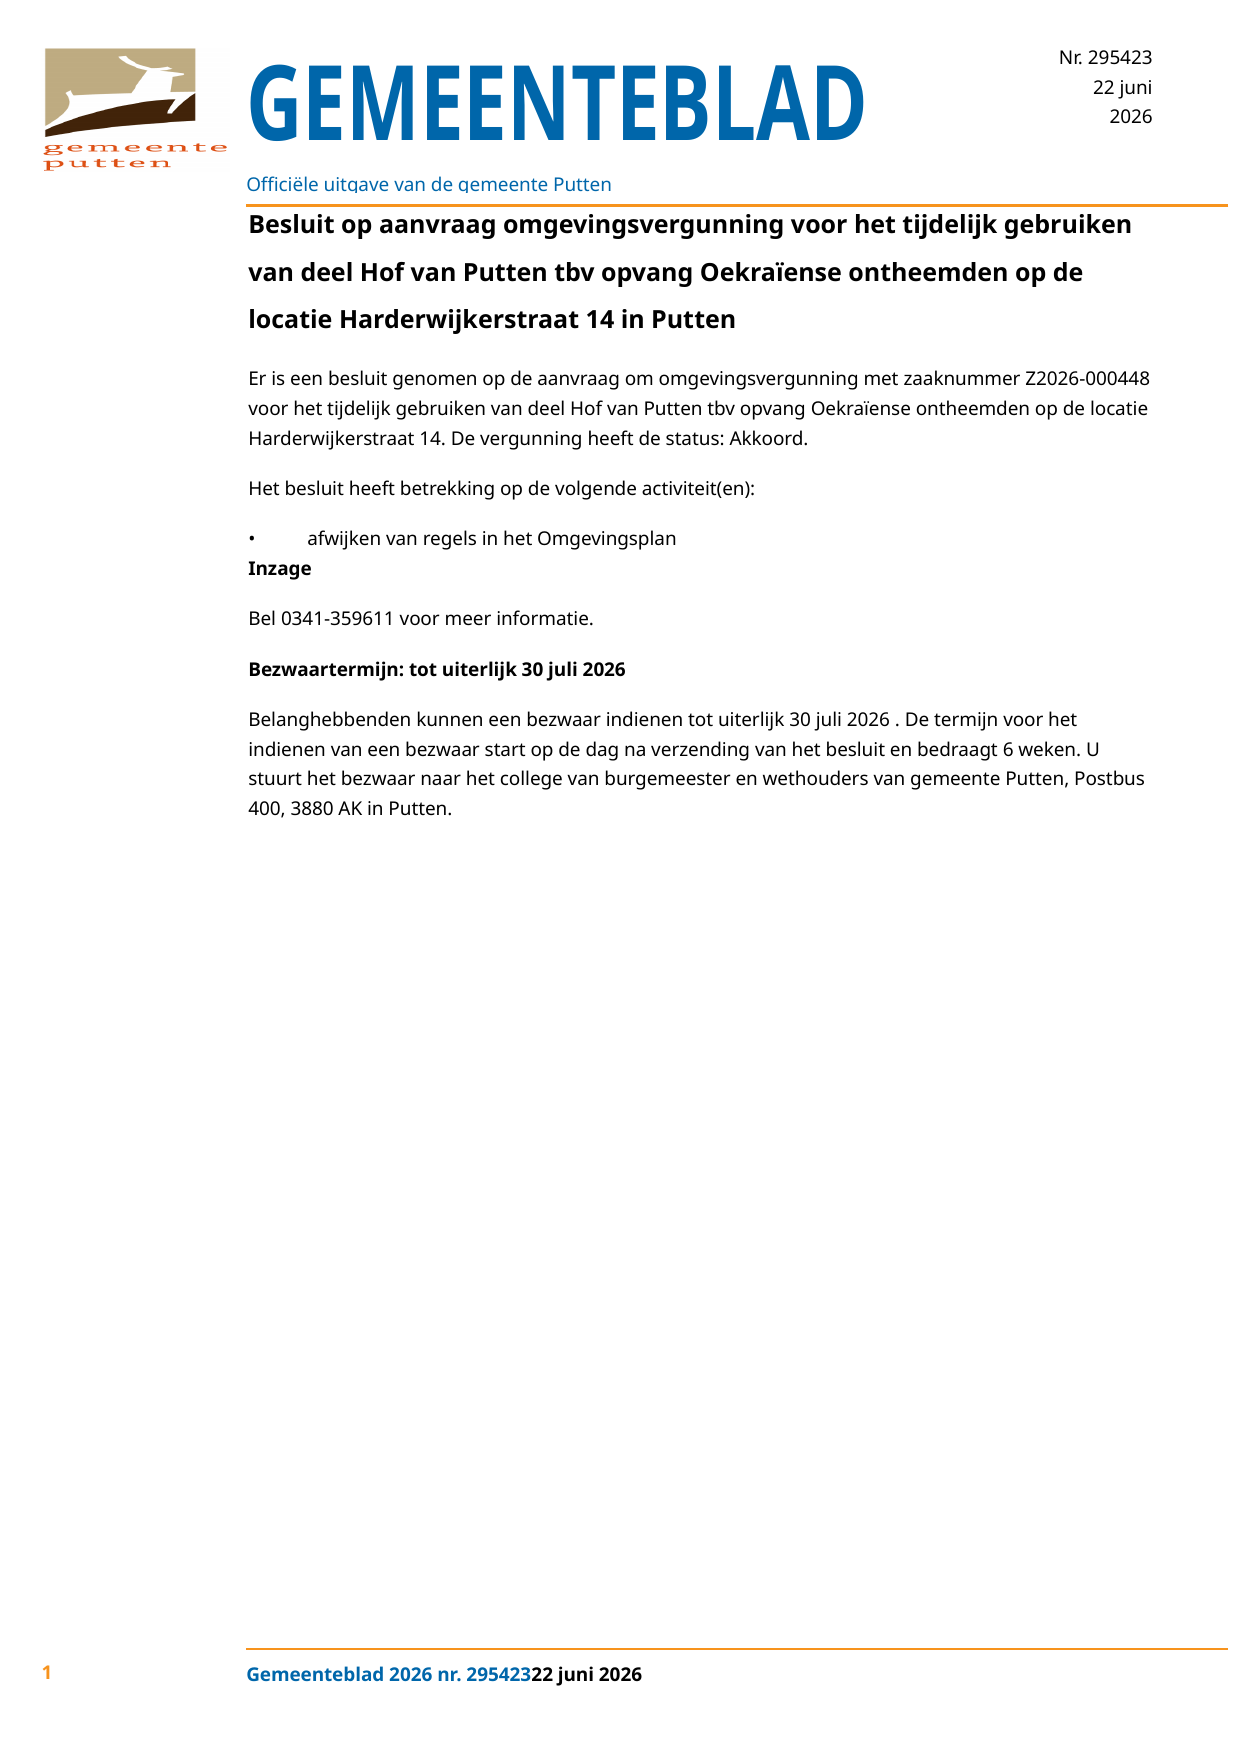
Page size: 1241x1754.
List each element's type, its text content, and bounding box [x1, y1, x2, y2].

text Belanghebbenden kunnen een bezwaar indienen tot uiterlijk 30 juli 2026 . De termijn voor het indienen van een bezwaar start op de dag na verzending van het besluit en bedraagt 6 weken. U stuurt het bezwaar naar het college van burgemeester en wethouders van gemeente Putten, Postbus 400, 3880 AK in Putten. [248, 706, 1152, 821]
picture [41, 47, 231, 172]
text Bezwaartermijn: tot uiterlijk 30 juli 2026 [248, 656, 1152, 682]
text Bel 0341-359611 voor meer informatie. [248, 606, 1152, 631]
text Het besluit heeft betrekking op de volgende activiteit(en): [248, 475, 1152, 501]
text Besluit op aanvraag omgevingsvergunning voor het tijdelijk gebruiken van deel Hof van Putten tbv opvang Oekraïense ontheemden op de locatie Harderwijkerstraat 14 in Putten [248, 207, 1152, 336]
list afwijken van regels in het Omgevingsplan [248, 526, 1152, 551]
text Er is een besluit genomen op de aanvraag om omgevingsvergunning met zaaknummer Z2026-000448 voor het tijdelijk gebruiken van deel Hof van Putten tbv opvang Oekraïense ontheemden op de locatie Harderwijkerstraat 14. De vergunning heeft de status: Akkoord. [248, 366, 1152, 450]
text Inzage [248, 555, 1152, 581]
